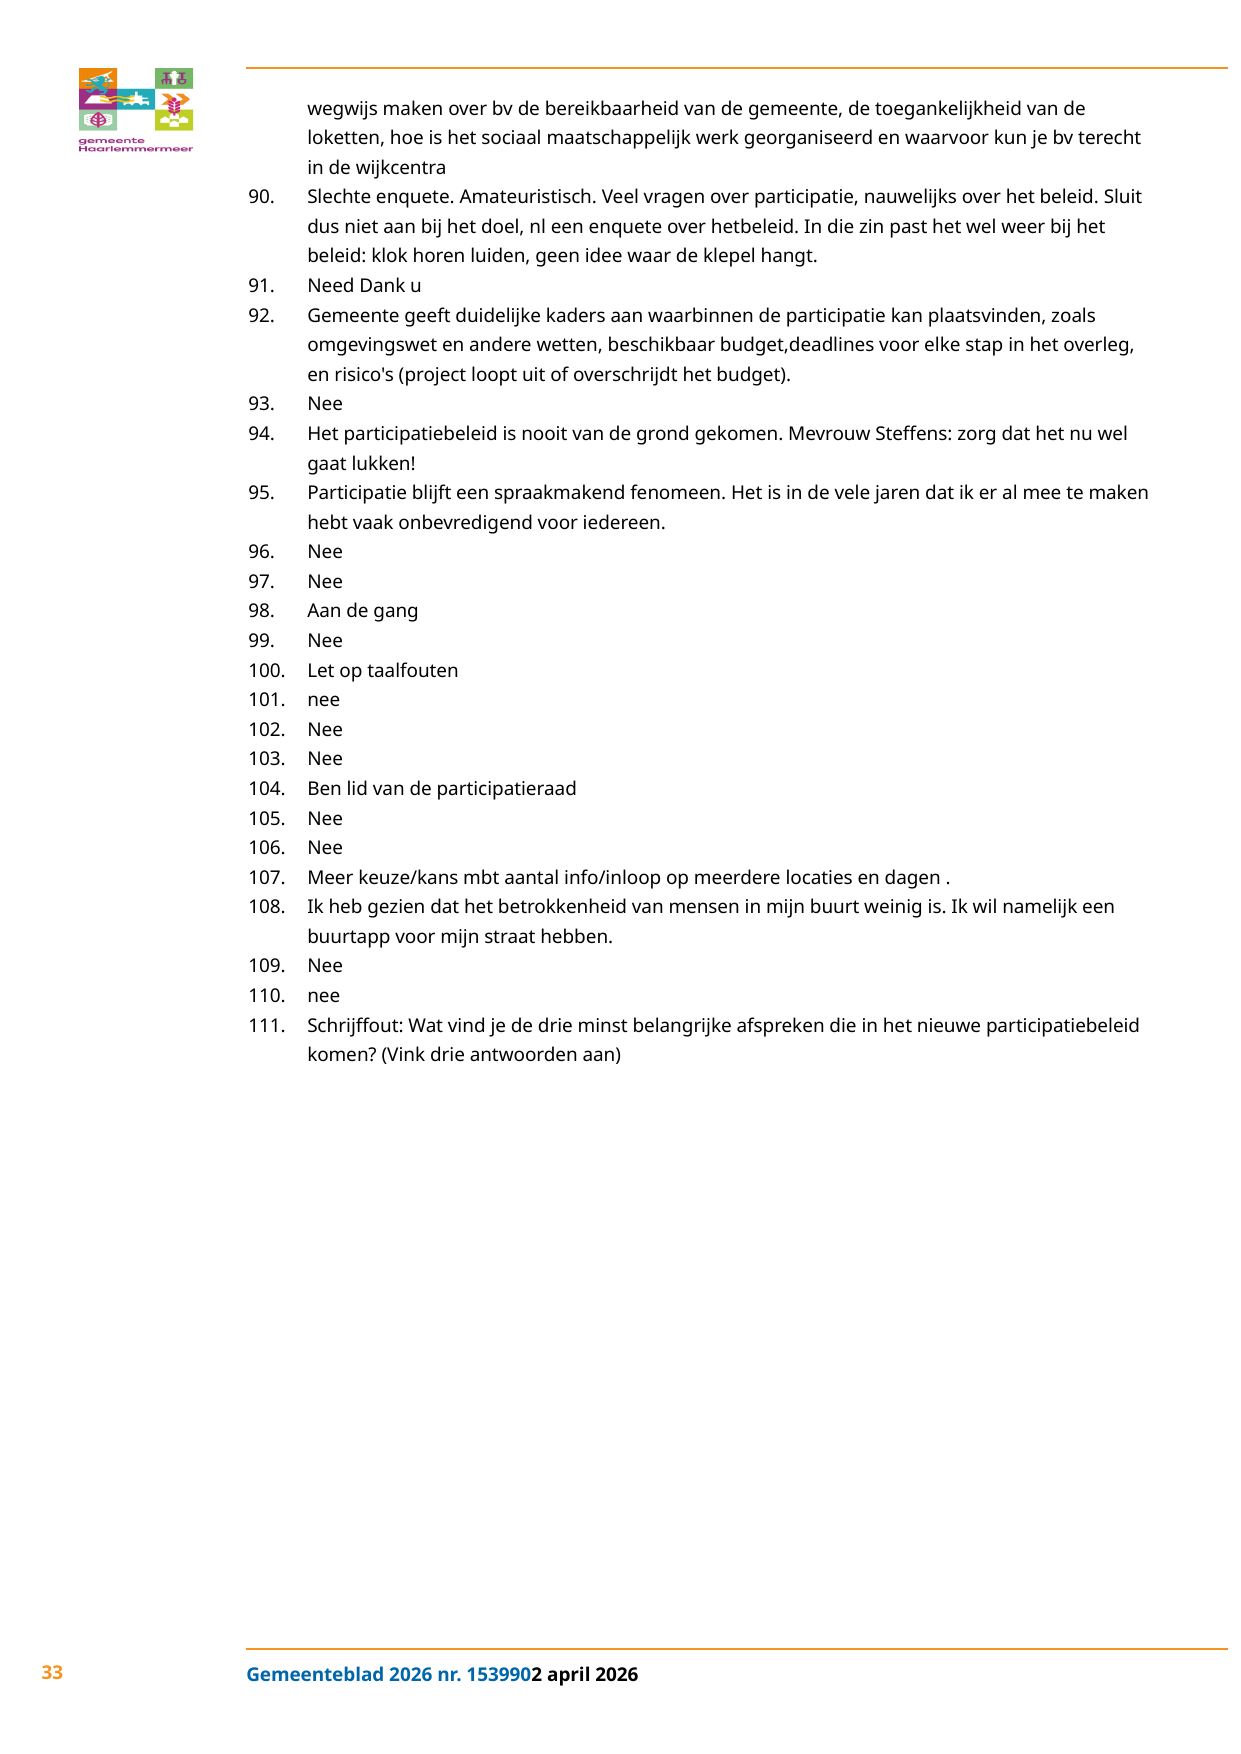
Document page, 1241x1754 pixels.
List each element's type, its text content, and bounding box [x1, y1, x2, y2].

list Let op taalfouten [248, 657, 1152, 683]
list Meer keuze/kans mbt aantal info/inloop op meerdere locaties en dagen . [248, 864, 1152, 890]
list Nee [248, 538, 1152, 564]
list Nee [248, 716, 1152, 742]
list Aan de gang [248, 598, 1152, 623]
list Nee [248, 953, 1152, 978]
list Nee [248, 568, 1152, 594]
list Gemeente geeft duidelijke kaders aan waarbinnen de participatie kan plaatsvinden, zoals omgevingswet en andere wetten, beschikbaar budget,deadlines voor elke stap in het overleg, en risico's (project loopt uit of overschrijdt het budget). [248, 302, 1152, 387]
list Slechte enquete. Amateuristisch. Veel vragen over participatie, nauwelijks over het beleid. Sluit dus niet aan bij het doel, nl een enquete over hetbeleid. In die zin past het wel weer bij het beleid: klok horen luiden, geen idee waar de klepel hangt. [248, 183, 1152, 268]
list wegwijs maken over bv de bereikbaarheid van de gemeente, de toegankelijkheid van de loketten, hoe is het sociaal maatschappelijk werk georganiseerd en waarvoor kun je bv terecht in de wijkcentra [248, 95, 1152, 180]
list Participatie blijft een spraakmakend fenomeen. Het is in de vele jaren dat ik er al mee te maken hebt vaak onbevredigend voor iedereen. [248, 479, 1152, 535]
list Nee [248, 391, 1152, 416]
list Ik heb gezien dat het betrokkenheid van mensen in mijn buurt weinig is. Ik wil namelijk een buurtapp voor mijn straat hebben. [248, 893, 1152, 949]
list Need Dank u [248, 272, 1152, 298]
list Nee [248, 834, 1152, 860]
list Het participatiebeleid is nooit van de grond gekomen. Mevrouw Steffens: zorg dat het nu wel gaat lukken! [248, 420, 1152, 476]
picture [41, 47, 231, 172]
list nee [248, 686, 1152, 712]
list Nee [248, 805, 1152, 831]
list Nee [248, 746, 1152, 771]
list Nee [248, 627, 1152, 653]
list Schrijffout: Wat vind je de drie minst belangrijke afspreken die in het nieuwe participatiebeleid komen? (Vink drie antwoorden aan) [248, 1012, 1152, 1067]
list nee [248, 982, 1152, 1008]
list Ben lid van de participatieraad [248, 775, 1152, 801]
